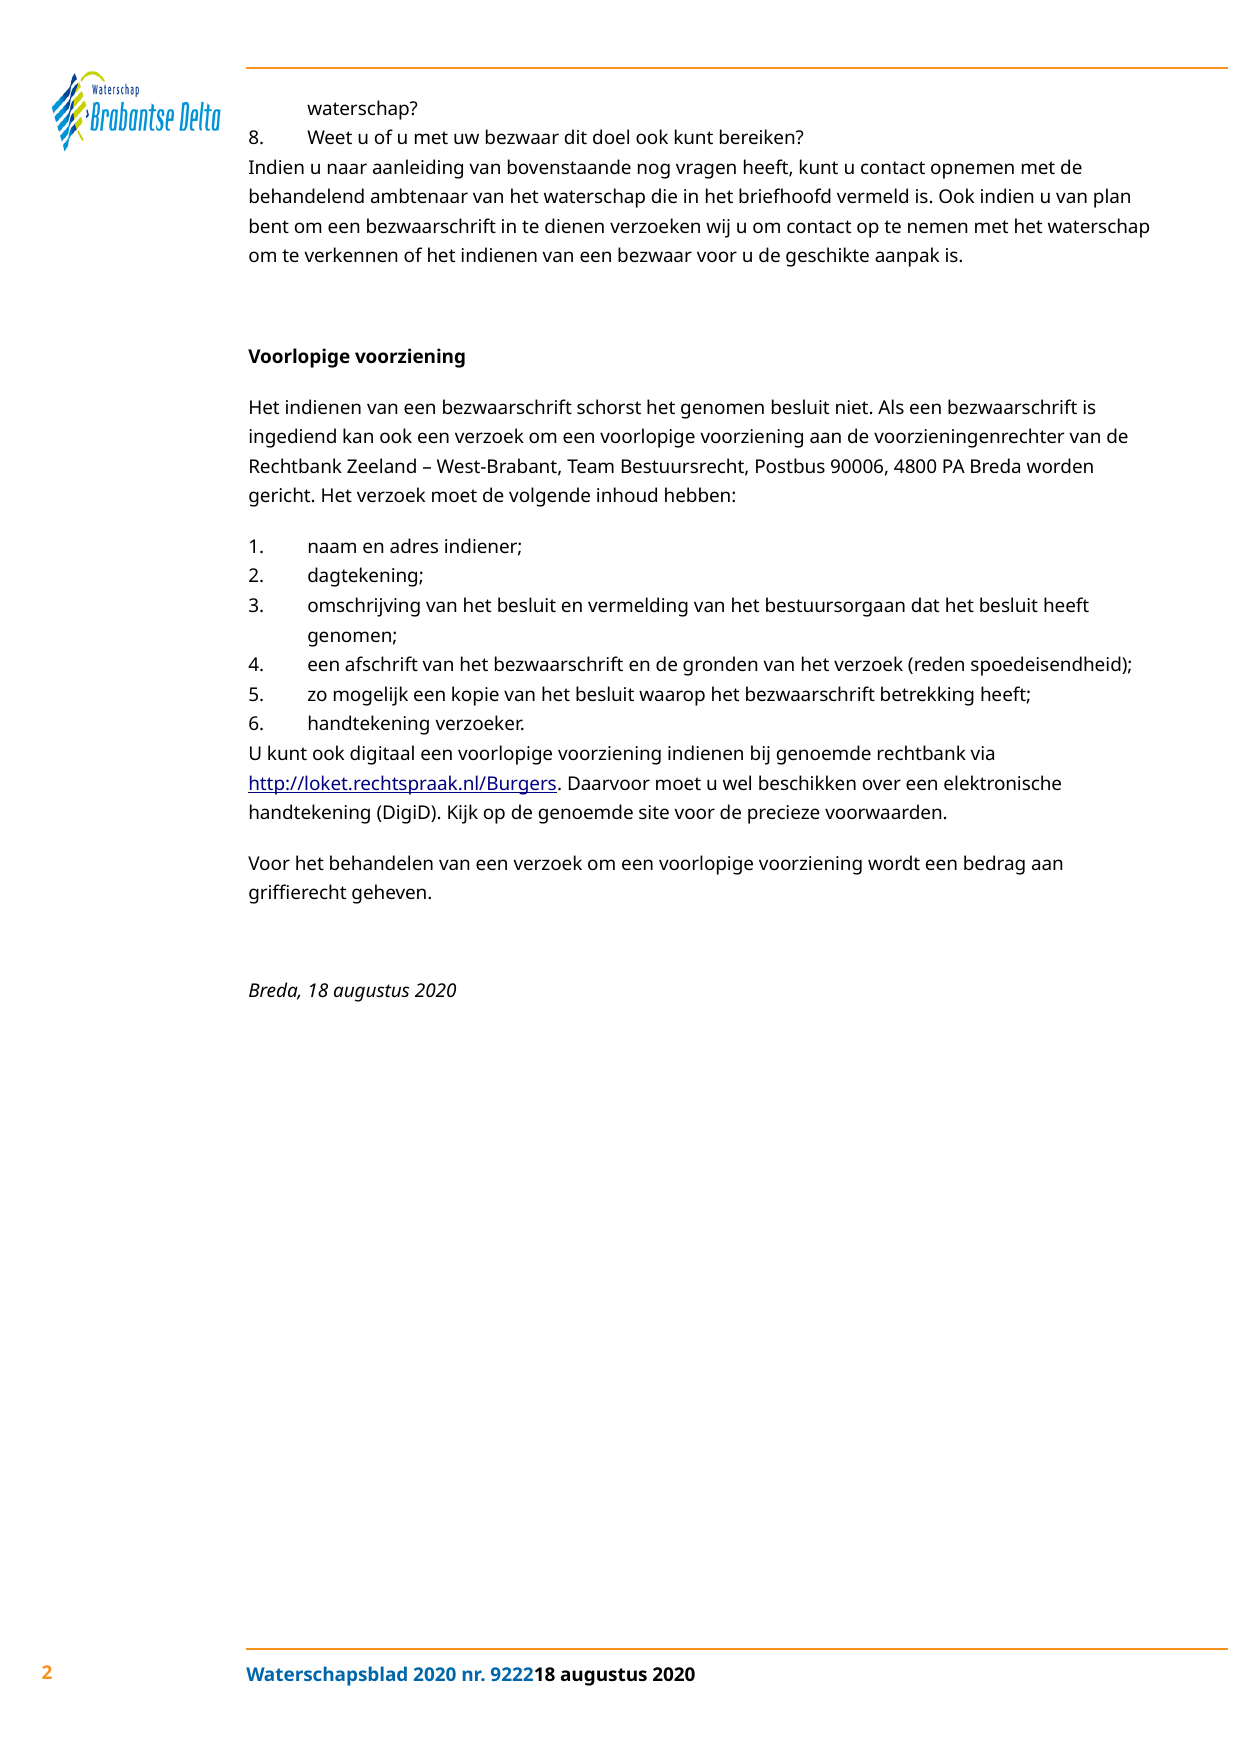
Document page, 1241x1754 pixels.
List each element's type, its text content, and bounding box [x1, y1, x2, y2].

list zo mogelijk een kopie van het besluit waarop het bezwaarschrift betrekking heeft; [248, 681, 1152, 707]
text Voorlopige voorziening [248, 343, 1152, 369]
text Voor het behandelen van een verzoek om een voorlopige voorziening wordt een bedrag aan griffierecht geheven. [248, 850, 1152, 905]
text Indien u naar aanleiding van bovenstaande nog vragen heeft, kunt u contact opnemen met de behandelend ambtenaar van het waterschap die in het briefhoofd vermeld is. Ook indien u van plan bent om een bezwaarschrift in te dienen verzoeken wij u om contact op te nemen met het waterschap om te verkennen of het indienen van een bezwaar voor u de geschikte aanpak is. [248, 154, 1152, 268]
list dagtekening; [248, 563, 1152, 588]
list naam en adres indiener; [248, 533, 1152, 559]
list handtekening verzoeker. [248, 711, 1152, 736]
text Breda, 18 augustus 2020 [248, 978, 1152, 1003]
text U kunt ook digitaal een voorlopige voorziening indienen bij genoemde rechtbank via http://loket.rechtspraak.nl/Burgers. Daarvoor moet u wel beschikken over een elektronische handtekening (DigiD). Kijk op de genoemde site voor de precieze voorwaarden. [248, 740, 1152, 825]
text Het indienen van een bezwaarschrift schorst het genomen besluit niet. Als een bezwaarschrift is ingediend kan ook een verzoek om een voorlopige voorziening aan de voorzieningenrechter van de Rechtbank Zeeland – West-Brabant, Team Bestuursrecht, Postbus 90006, 4800 PA Breda worden gericht. Het verzoek moet de volgende inhoud hebben: [248, 394, 1152, 508]
list Weet u of u met uw bezwaar dit doel ook kunt bereiken? [248, 124, 1152, 150]
list omschrijving van het besluit en vermelding van het bestuursorgaan dat het besluit heeft genomen; [248, 592, 1152, 648]
list waterschap? [248, 95, 1152, 121]
list een afschrift van het bezwaarschrift en de gronden van het verzoek (reden spoedeisendheid); [248, 651, 1152, 677]
picture [41, 47, 231, 172]
